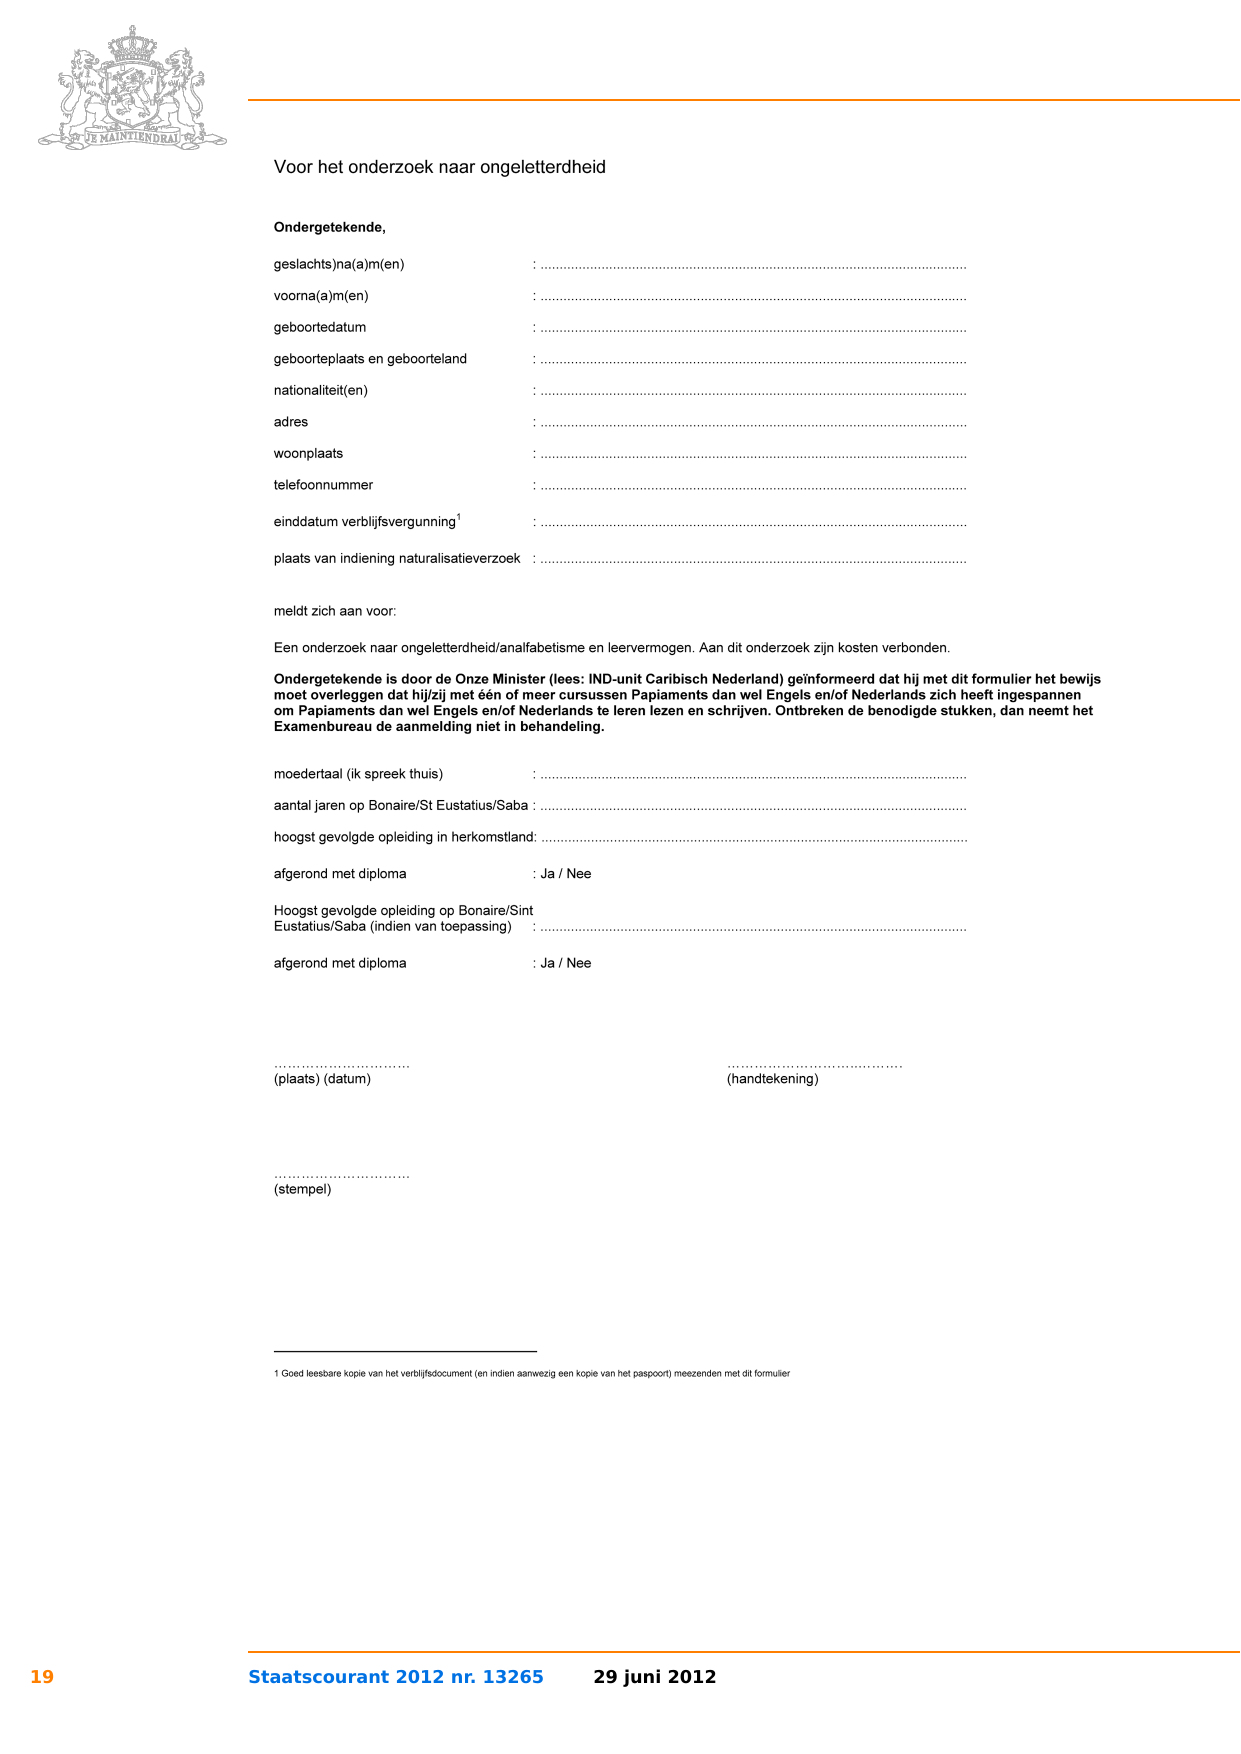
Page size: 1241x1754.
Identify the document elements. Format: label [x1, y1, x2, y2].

picture [38, 25, 227, 150]
picture [248, 155, 1134, 1384]
